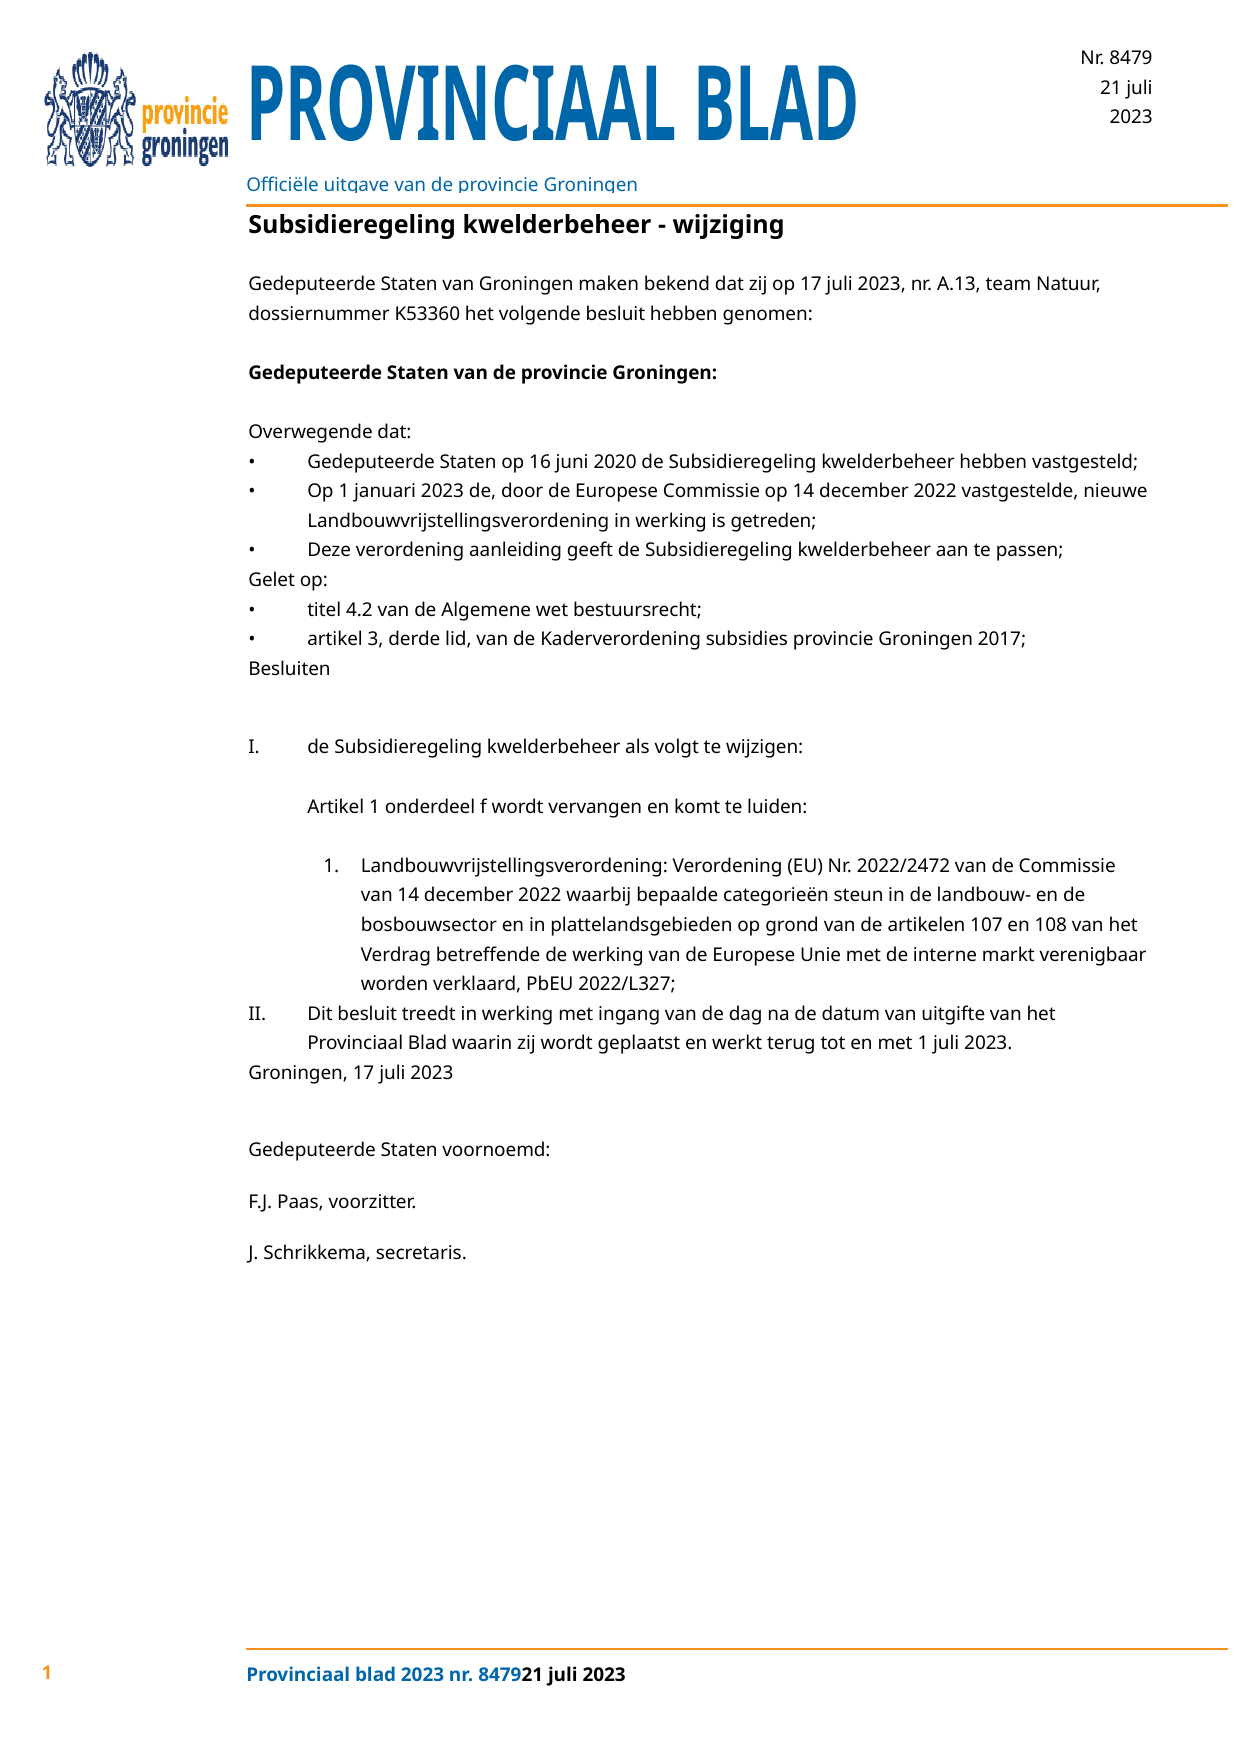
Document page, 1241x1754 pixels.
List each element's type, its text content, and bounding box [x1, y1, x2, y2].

text Besluiten [248, 655, 1152, 681]
text Subsidieregeling kwelderbeheer - wijziging [248, 207, 1152, 241]
list artikel 3, derde lid, van de Kaderverordening subsidies provincie Groningen 2017; [248, 625, 1152, 651]
list de Subsidieregeling kwelderbeheer als volgt te wijzigen: [248, 734, 1152, 759]
list Artikel 1 onderdeel f wordt vervangen en komt te luiden: [248, 793, 1152, 819]
list Deze verordening aanleiding geeft de Subsidieregeling kwelderbeheer aan te passen; [248, 537, 1152, 562]
text J. Schrikkema, secretaris. [248, 1239, 1152, 1265]
text Overwegende dat: [248, 418, 1152, 444]
text Gelet op: [248, 566, 1152, 592]
text Gedeputeerde Staten voornoemd: [248, 1136, 1152, 1162]
list Op 1 januari 2023 de, door de Europese Commissie op 14 december 2022 vastgestelde, nieuwe Landbouwvrijstellingsverordening in werking is getreden; [248, 477, 1152, 533]
text F.J. Paas, voorzitter. [248, 1188, 1152, 1213]
list Dit besluit treedt in werking met ingang van de dag na de datum van uitgifte van het Provinciaal Blad waarin zij wordt geplaatst en werkt terug tot en met 1 juli 2023. [248, 1000, 1152, 1055]
picture [41, 47, 231, 172]
text Gedeputeerde Staten van Groningen maken bekend dat zij op 17 juli 2023, nr. A.13, team Natuur, dossiernummer K53360 het volgende besluit hebben genomen: [248, 270, 1152, 326]
list Gedeputeerde Staten op 16 juni 2020 de Subsidieregeling kwelderbeheer hebben vastgesteld; [248, 448, 1152, 473]
text Groningen, 17 juli 2023 [248, 1059, 1152, 1085]
text Gedeputeerde Staten van de provincie Groningen: [248, 359, 1152, 385]
list titel 4.2 van de Algemene wet bestuursrecht; [248, 596, 1152, 621]
list Landbouwvrijstellingsverordening: Verordening (EU) Nr. 2022/2472 van de Commissie van 14 december 2022 waarbij bepaalde categorieën steun in de landbouw- en de bosbouwsector en in plattelandsgebieden op grond van de artikelen 107 en 108 van het Verdrag betreffende de werking van de Europese Unie met de interne markt verenigbaar worden verklaard, PbEU 2022/L327; [323, 852, 1152, 996]
